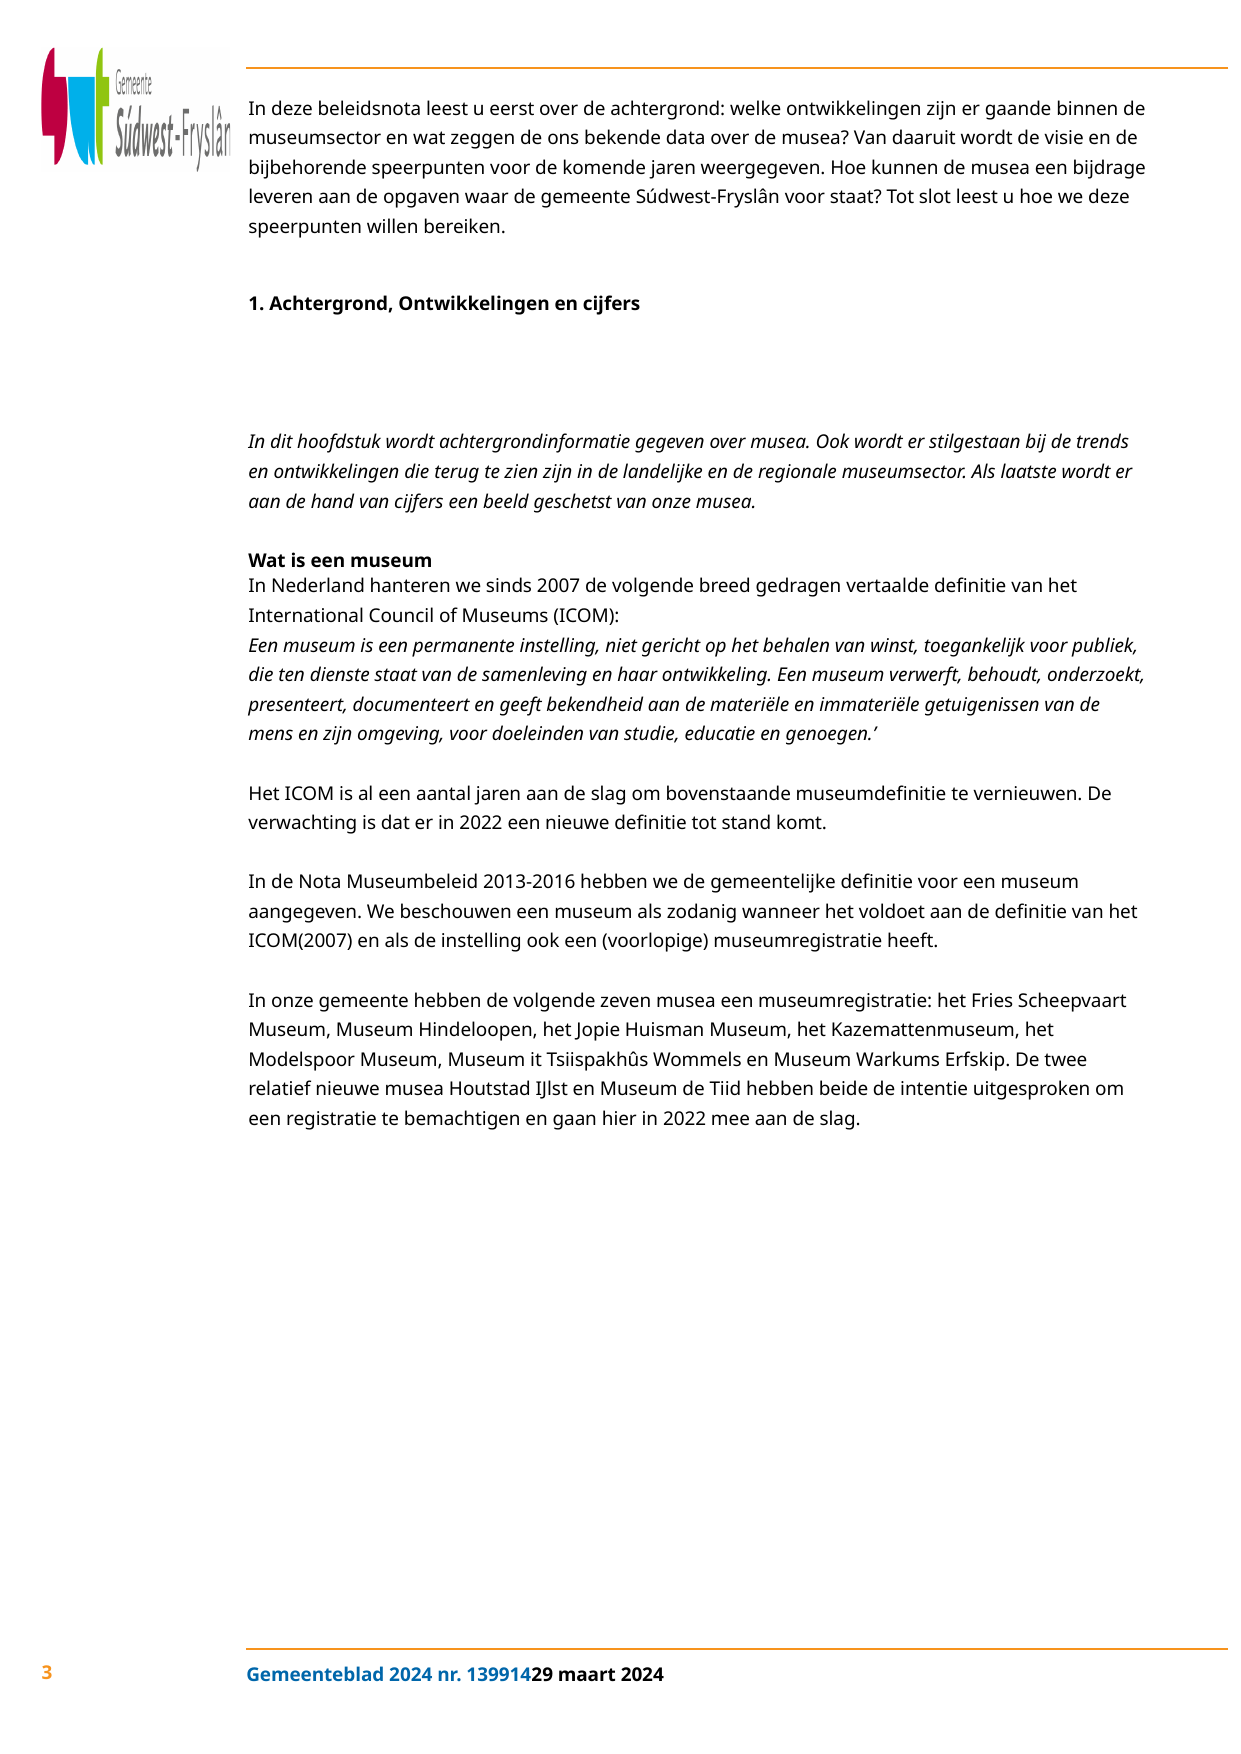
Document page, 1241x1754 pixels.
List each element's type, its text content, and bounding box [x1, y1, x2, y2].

text In de Nota Museumbeleid 2013-2016 hebben we de gemeentelijke definitie voor een museum aangegeven. We beschouwen een museum als zodanig wanneer het voldoet aan de definitie van het ICOM(2007) en als de instelling ook een (voorlopige) museumregistratie heeft. [248, 868, 1152, 953]
text In onze gemeente hebben de volgende zeven musea een museumregistratie: het Fries Scheepvaart Museum, Museum Hindeloopen, het Jopie Huisman Museum, het Kazemattenmuseum, het Modelspoor Museum, Museum it Tsiispakhûs Wommels en Museum Warkums Erfskip. De twee relatief nieuwe musea Houtstad IJlst en Museum de Tiid hebben beide de intentie uitgesproken om een registratie te bemachtigen en gaan hier in 2022 mee aan de slag. [248, 987, 1152, 1131]
text In Nederland hanteren we sinds 2007 de volgende breed gedragen vertaalde definitie van het International Council of Museums (ICOM): [248, 573, 1152, 628]
text In dit hoofdstuk wordt achtergrondinformatie gegeven over musea. Ook wordt er stilgestaan bij de trends en ontwikkelingen die terug te zien zijn in de landelijke en de regionale museumsector. Als laatste wordt er aan de hand van cijfers een beeld geschetst van onze musea. [248, 429, 1152, 513]
text 1. Achtergrond, Ontwikkelingen en cijfers [248, 288, 1152, 317]
picture [41, 47, 231, 172]
text Het ICOM is al een aantal jaren aan de slag om bovenstaande museumdefinitie te vernieuwen. De verwachting is dat er in 2022 een nieuwe definitie tot stand komt. [248, 780, 1152, 835]
text Een museum is een permanente instelling, niet gericht op het behalen van winst, toegankelijk voor publiek, die ten dienste staat van de samenleving en haar ontwikkeling. Een museum verwerft, behoudt, onderzoekt, presenteert, documenteert en geeft bekendheid aan de materiële en immateriële getuigenissen van de mens en zijn omgeving, voor doeleinden van studie, educatie en genoegen.’ [248, 632, 1152, 746]
text In deze beleidsnota leest u eerst over de achtergrond: welke ontwikkelingen zijn er gaande binnen de museumsector en wat zeggen de ons bekende data over de musea? Van daaruit wordt de visie en de bijbehorende speerpunten voor de komende jaren weergegeven. Hoe kunnen de musea een bijdrage leveren aan de opgaven waar de gemeente Súdwest-Fryslân voor staat? Tot slot leest u hoe we deze speerpunten willen bereiken. [248, 95, 1152, 239]
text Wat is een museum [248, 547, 1152, 573]
